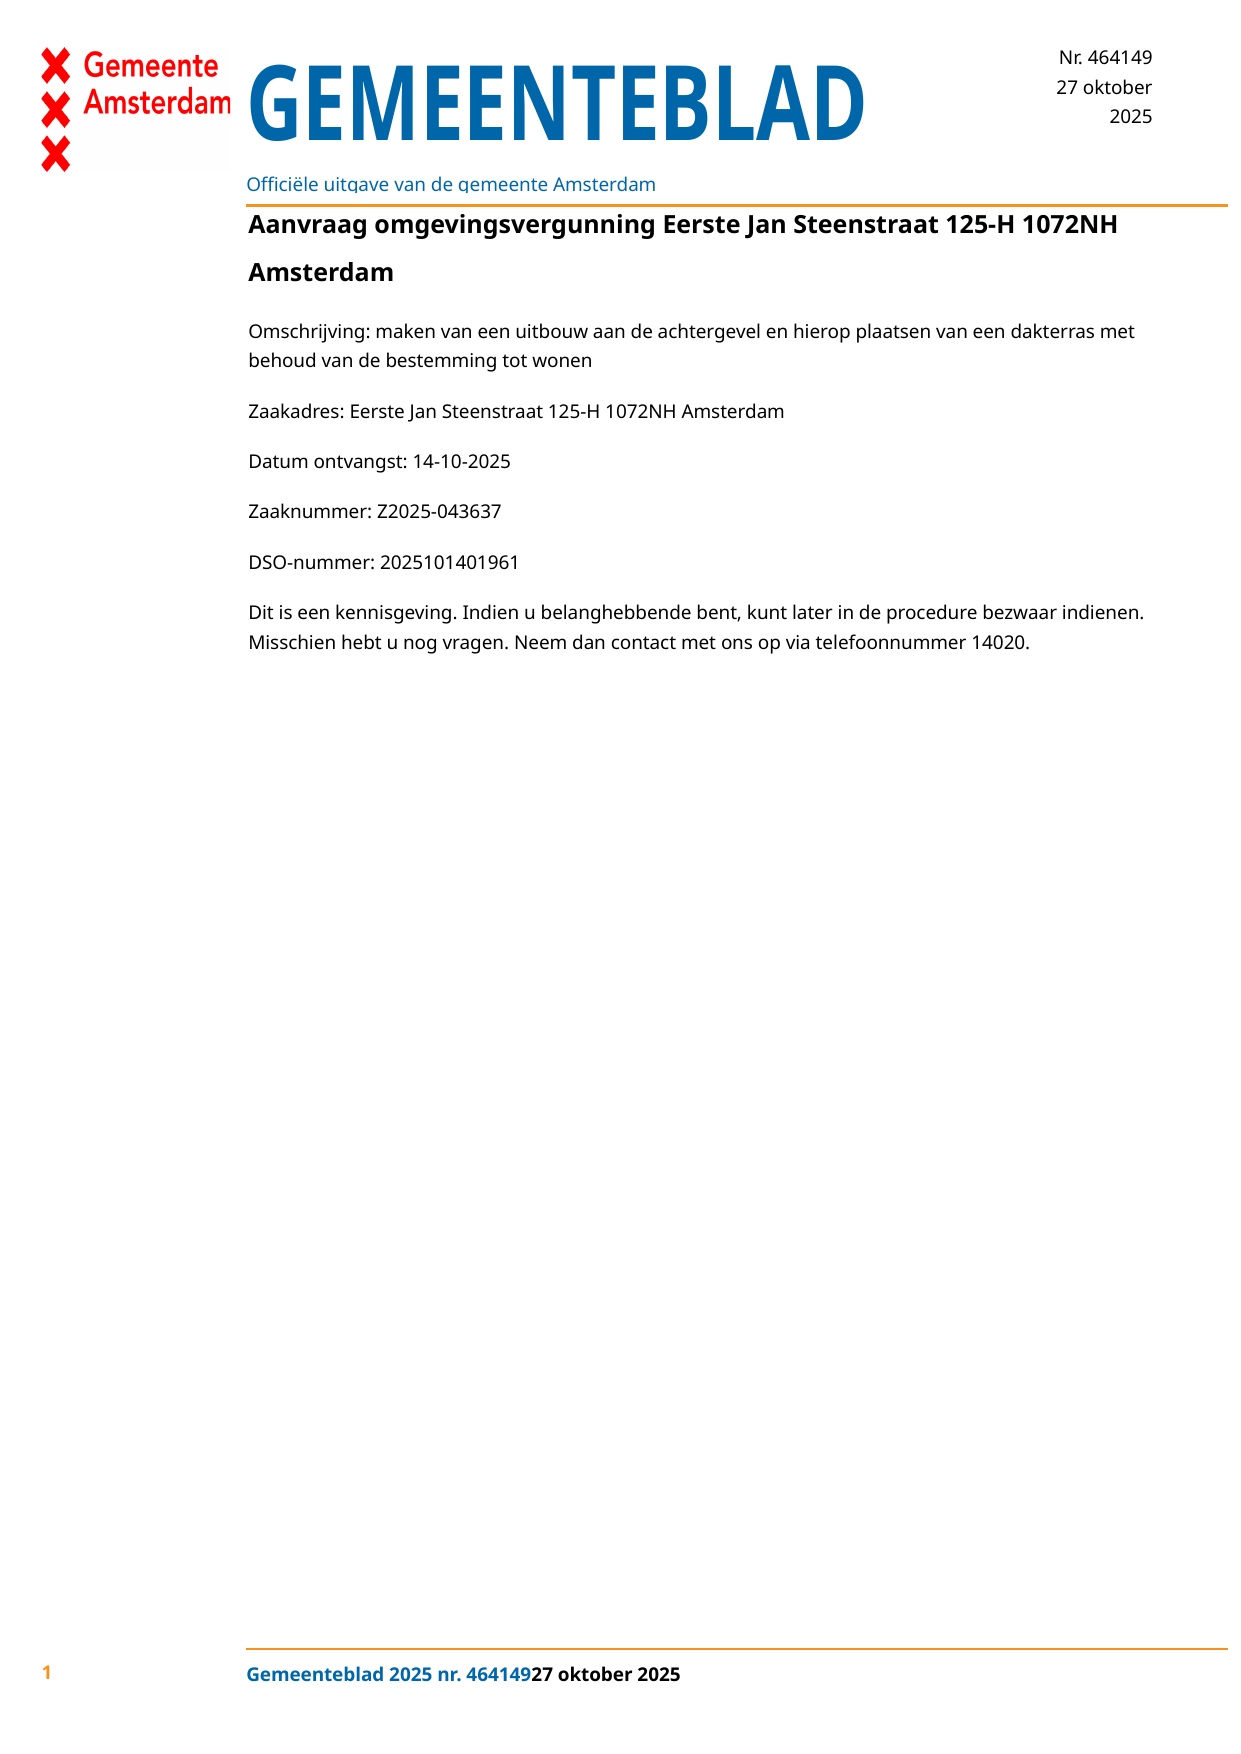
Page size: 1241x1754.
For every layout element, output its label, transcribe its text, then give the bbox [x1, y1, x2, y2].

text Dit is een kennisgeving. Indien u belanghebbende bent, kunt later in de procedure bezwaar indienen. Misschien hebt u nog vragen. Neem dan contact met ons op via telefoonnummer 14020. [248, 599, 1152, 655]
text Datum ontvangst: 14-10-2025 [248, 448, 1152, 474]
text DSO-nummer: 2025101401961 [248, 549, 1152, 575]
text Aanvraag omgevingsvergunning Eerste Jan Steenstraat 125-H 1072NH Amsterdam [248, 207, 1152, 288]
text Zaakadres: Eerste Jan Steenstraat 125-H 1072NH Amsterdam [248, 398, 1152, 424]
text Omschrijving: maken van een uitbouw aan de achtergevel en hierop plaatsen van een dakterras met behoud van de bestemming tot wonen [248, 318, 1152, 373]
text Zaaknummer: Z2025-043637 [248, 499, 1152, 524]
picture [41, 47, 231, 172]
